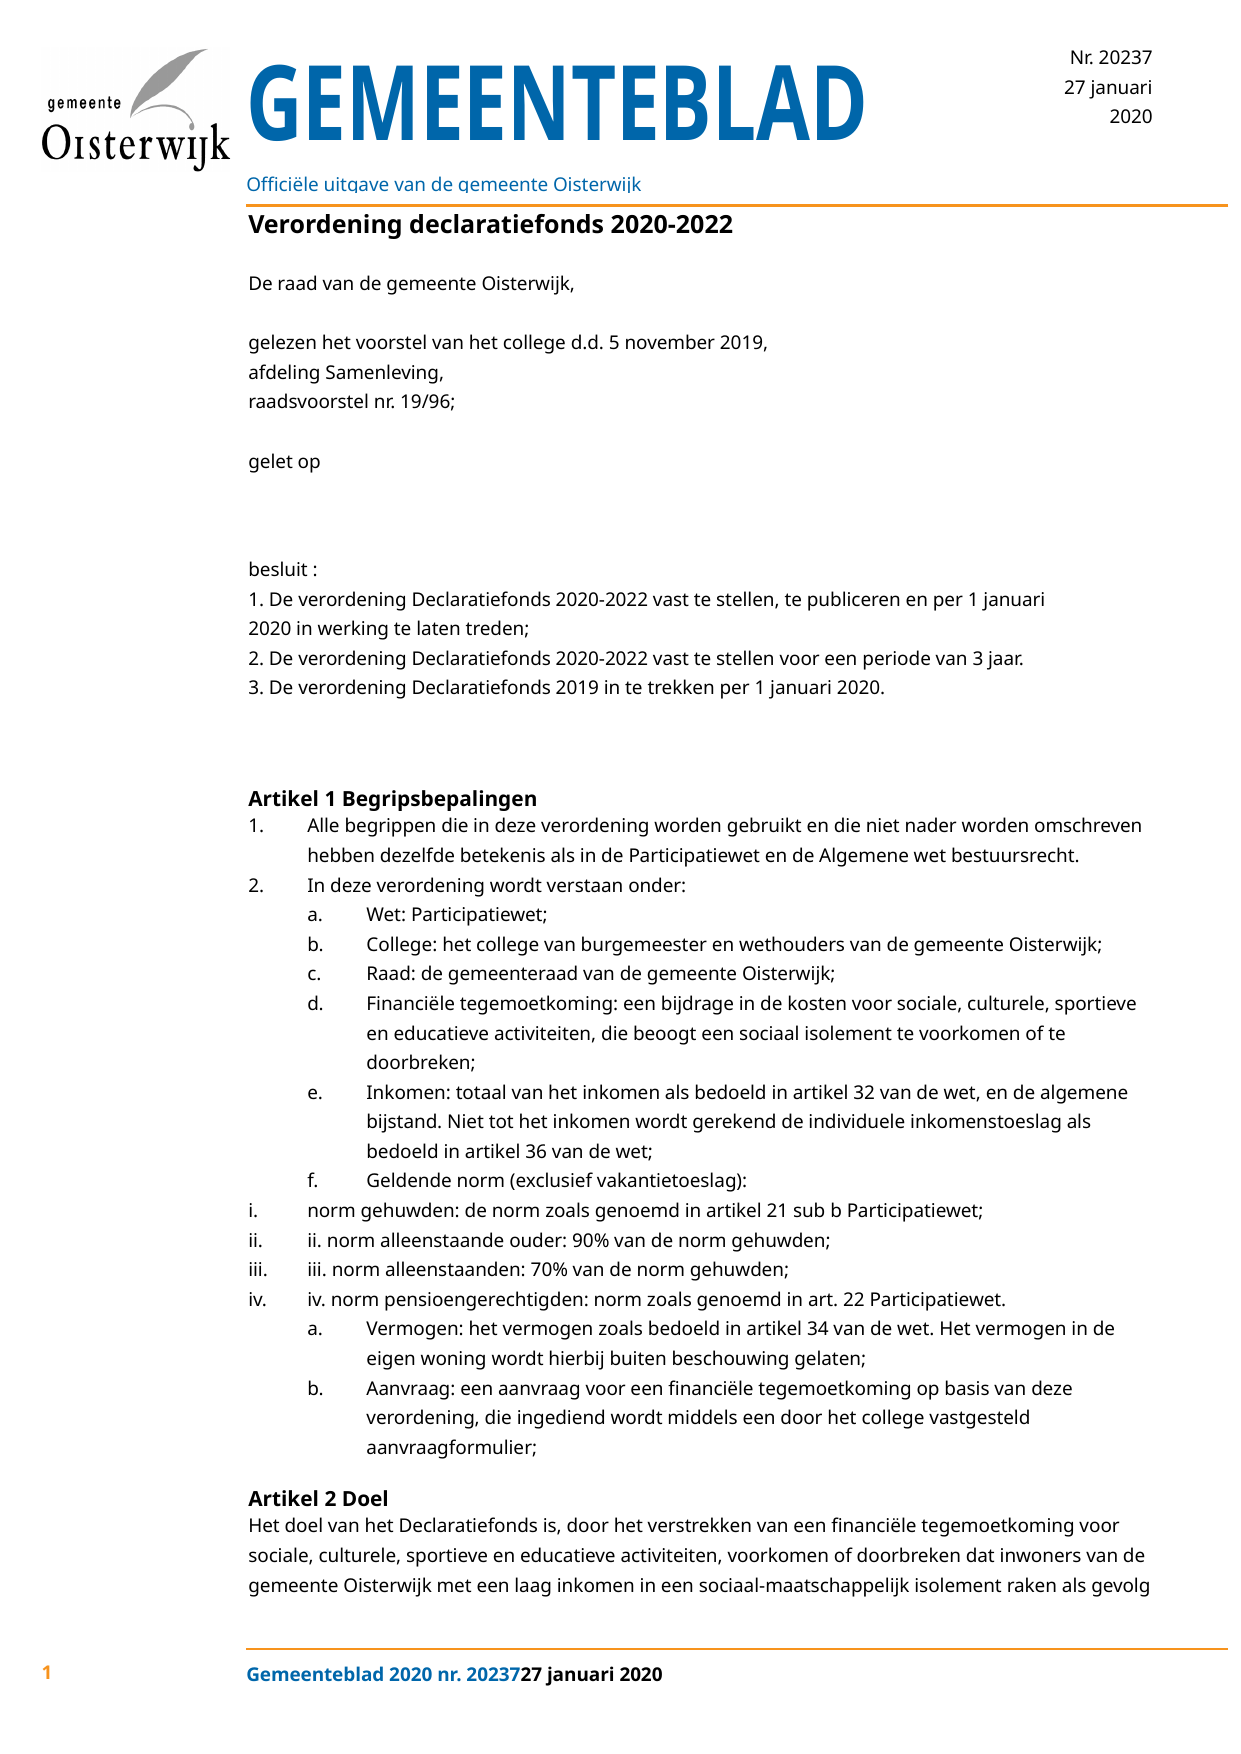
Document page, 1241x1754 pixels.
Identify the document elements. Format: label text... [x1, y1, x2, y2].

text gelezen het voorstel van het college d.d. 5 november 2019, [248, 329, 1152, 355]
list In deze verordening wordt verstaan onder: [248, 872, 1152, 897]
text 2020 in werking te laten treden; [248, 615, 1152, 641]
list Inkomen: totaal van het inkomen als bedoeld in artikel 32 van de wet, en de algemene bijstand. Niet tot het inkomen wordt gerekend de individuele inkomenstoeslag als bedoeld in artikel 36 van de wet; [307, 1079, 1152, 1164]
text 3. De verordening Declaratiefonds 2019 in te trekken per 1 januari 2020. [248, 674, 1152, 700]
text Verordening declaratiefonds 2020-2022 [248, 207, 1152, 241]
list Raad: de gemeenteraad van de gemeente Oisterwijk; [307, 961, 1152, 986]
list Financiële tegemoetkoming: een bijdrage in de kosten voor sociale, culturele, sportieve en educatieve activiteiten, die beoogt een sociaal isolement te voorkomen of te doorbreken; [307, 990, 1152, 1075]
text Artikel 2 Doel [248, 1484, 1152, 1513]
text 2. De verordening Declaratiefonds 2020-2022 vast te stellen voor een periode van 3 jaar. [248, 645, 1152, 671]
text raadsvoorstel nr. 19/96; [248, 389, 1152, 414]
list iii. norm alleenstaanden: 70% van de norm gehuwden; [248, 1256, 1152, 1282]
text besluit : [248, 556, 1152, 582]
list Wet: Participatiewet; [307, 901, 1152, 927]
list norm gehuwden: de norm zoals genoemd in artikel 21 sub b Participatiewet; [248, 1197, 1152, 1223]
list Alle begrippen die in deze verordening worden gebruikt en die niet nader worden omschreven hebben dezelfde betekenis als in de Participatiewet en de Algemene wet bestuursrecht. [248, 813, 1152, 868]
picture [41, 47, 231, 172]
text Het doel van het Declaratiefonds is, door het verstrekken van een financiële tegemoetkoming voor sociale, culturele, sportieve en educatieve activiteiten, voorkomen of doorbreken dat inwoners van de gemeente Oisterwijk met een laag inkomen in een sociaal-maatschappelijk isolement raken als gevolg [248, 1513, 1152, 1598]
text 1. De verordening Declaratiefonds 2020-2022 vast te stellen, te publiceren en per 1 januari [248, 586, 1152, 612]
text afdeling Samenleving, [248, 359, 1152, 385]
text De raad van de gemeente Oisterwijk, [248, 270, 1152, 296]
list College: het college van burgemeester en wethouders van de gemeente Oisterwijk; [307, 931, 1152, 957]
text Artikel 1 Begripsbepalingen [248, 784, 1152, 813]
list Geldende norm (exclusief vakantietoeslag): [307, 1168, 1152, 1193]
list Vermogen: het vermogen zoals bedoeld in artikel 34 van de wet. Het vermogen in de eigen woning wordt hierbij buiten beschouwing gelaten; [307, 1316, 1152, 1371]
list iv. norm pensioengerechtigden: norm zoals genoemd in art. 22 Participatiewet. [248, 1286, 1152, 1312]
list ii. norm alleenstaande ouder: 90% van de norm gehuwden; [248, 1227, 1152, 1252]
text gelet op [248, 448, 1152, 473]
list Aanvraag: een aanvraag voor een financiële tegemoetkoming op basis van deze verordening, die ingediend wordt middels een door het college vastgesteld aanvraagformulier; [307, 1375, 1152, 1459]
